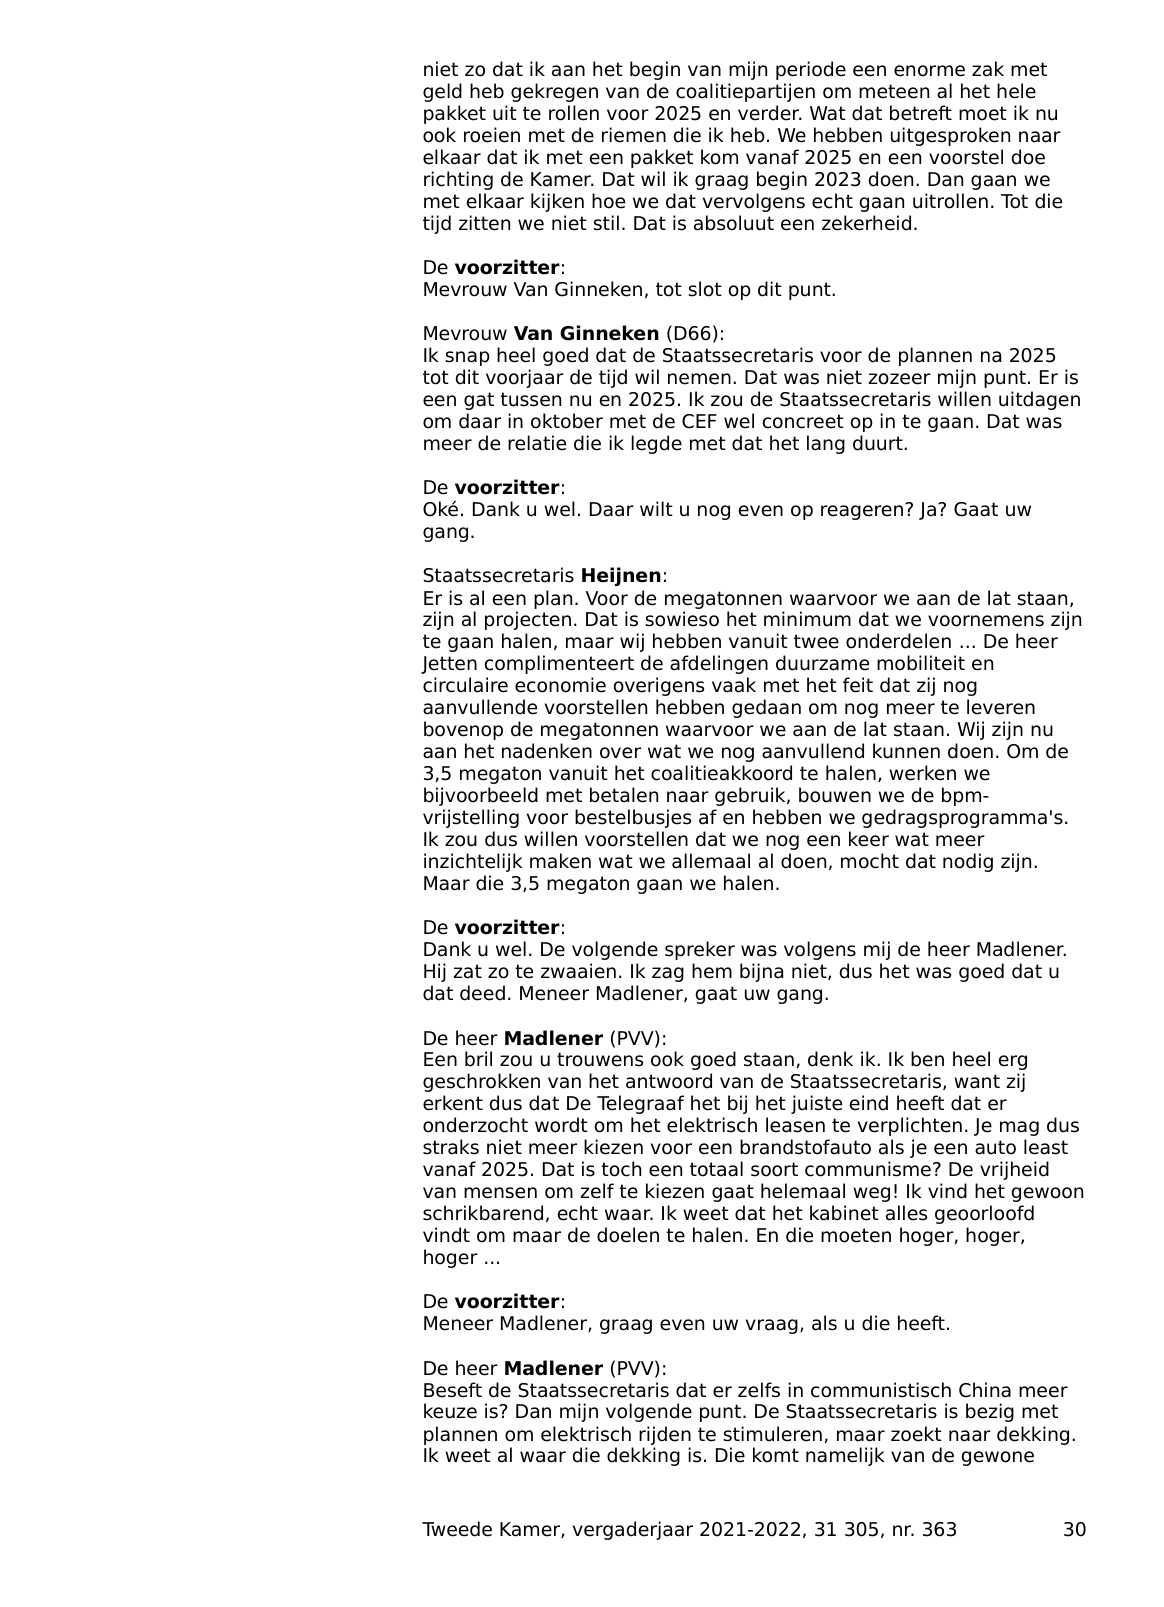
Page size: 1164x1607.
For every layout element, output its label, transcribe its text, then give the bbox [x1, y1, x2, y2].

text De heer Madlener (PVV): [422, 1027, 1087, 1049]
text Mevrouw Van Ginneken (D66): [422, 323, 1087, 345]
text Mevrouw Van Ginneken, tot slot op dit punt. [422, 279, 1087, 301]
text Beseft de Staatssecretaris dat er zelfs in communistisch China meer keuze is? Dan mijn volgende punt. De Staatssecretaris is bezig met plannen om elektrisch rijden te stimuleren, maar zoekt naar dekking. Ik weet al waar die dekking is. Die komt namelijk van de gewone [422, 1379, 1087, 1467]
text De voorzitter: [422, 917, 1087, 939]
text De heer Madlener (PVV): [422, 1357, 1087, 1379]
text Oké. Dank u wel. Daar wilt u nog even op reageren? Ja? Gaat uw gang. [422, 499, 1087, 543]
text De voorzitter: [422, 1291, 1087, 1313]
text Staatssecretaris Heijnen: [422, 565, 1087, 587]
text Er is al een plan. Voor de megatonnen waarvoor we aan de lat staan, zijn al projecten. Dat is sowieso het minimum dat we voornemens zijn te gaan halen, maar wij hebben vanuit twee onderdelen ... De heer Jetten complimenteert de afdelingen duurzame mobiliteit en circulaire economie overigens vaak met het feit dat zij nog aanvullende voorstellen hebben gedaan om nog meer te leveren bovenop de megatonnen waarvoor we aan de lat staan. Wij zijn nu aan het nadenken over wat we nog aanvullend kunnen doen. Om de 3,5 megaton vanuit het coalitieakkoord te halen, werken we bijvoorbeeld met betalen naar gebruik, bouwen we de bpm-vrijstelling voor bestelbusjes af en hebben we gedragsprogramma's. Ik zou dus willen voorstellen dat we nog een keer wat meer inzichtelijk maken wat we allemaal al doen, mocht dat nodig zijn. Maar die 3,5 megaton gaan we halen. [422, 587, 1087, 895]
text De voorzitter: [422, 257, 1087, 279]
text niet zo dat ik aan het begin van mijn periode een enorme zak met geld heb gekregen van de coalitiepartijen om meteen al het hele pakket uit te rollen voor 2025 en verder. Wat dat betreft moet ik nu ook roeien met de riemen die ik heb. We hebben uitgesproken naar elkaar dat ik met een pakket kom vanaf 2025 en een voorstel doe richting de Kamer. Dat wil ik graag begin 2023 doen. Dan gaan we met elkaar kijken hoe we dat vervolgens echt gaan uitrollen. Tot die tijd zitten we niet stil. Dat is absoluut een zekerheid. [422, 59, 1087, 235]
text Dank u wel. De volgende spreker was volgens mij de heer Madlener. Hij zat zo te zwaaien. Ik zag hem bijna niet, dus het was goed dat u dat deed. Meneer Madlener, gaat uw gang. [422, 939, 1087, 1005]
text De voorzitter: [422, 477, 1087, 499]
text Meneer Madlener, graag even uw vraag, als u die heeft. [422, 1313, 1087, 1335]
text Een bril zou u trouwens ook goed staan, denk ik. Ik ben heel erg geschrokken van het antwoord van de Staatssecretaris, want zij erkent dus dat De Telegraaf het bij het juiste eind heeft dat er onderzocht wordt om het elektrisch leasen te verplichten. Je mag dus straks niet meer kiezen voor een brandstofauto als je een auto least vanaf 2025. Dat is toch een totaal soort communisme? De vrijheid van mensen om zelf te kiezen gaat helemaal weg! Ik vind het gewoon schrikbarend, echt waar. Ik weet dat het kabinet alles geoorloofd vindt om maar de doelen te halen. En die moeten hoger, hoger, hoger ... [422, 1049, 1087, 1269]
text Ik snap heel goed dat de Staatssecretaris voor de plannen na 2025 tot dit voorjaar de tijd wil nemen. Dat was niet zozeer mijn punt. Er is een gat tussen nu en 2025. Ik zou de Staatssecretaris willen uitdagen om daar in oktober met de CEF wel concreet op in te gaan. Dat was meer de relatie die ik legde met dat het lang duurt. [422, 345, 1087, 455]
